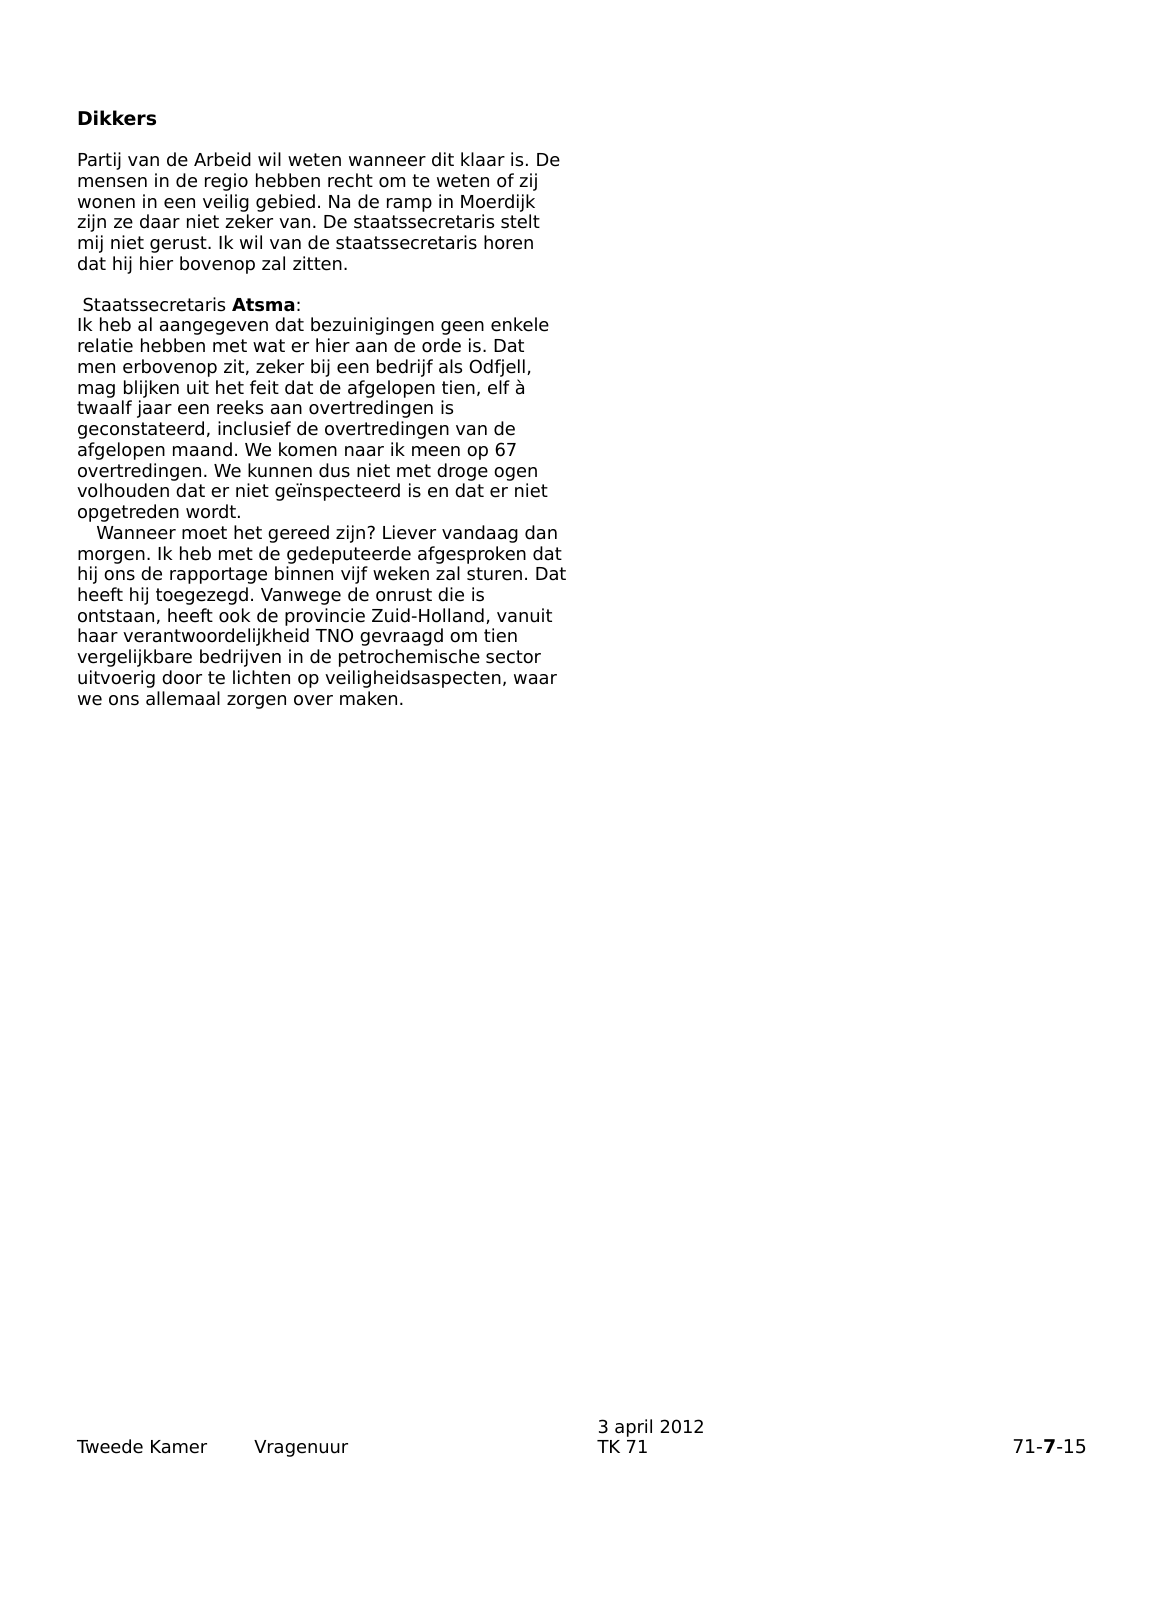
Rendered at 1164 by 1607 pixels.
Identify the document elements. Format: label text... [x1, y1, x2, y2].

text Staatssecretaris Atsma: [77, 294, 567, 315]
text Partij van de Arbeid wil weten wanneer dit klaar is. De mensen in de regio hebben recht om te weten of zij wonen in een veilig gebied. Na de ramp in Moerdijk zijn ze daar niet zeker van. De staatssecretaris stelt mij niet gerust. Ik wil van de staatssecretaris horen dat hij hier bovenop zal zitten. [77, 150, 567, 274]
text Wanneer moet het gereed zijn? Liever vandaag dan morgen. Ik heb met de gedeputeerde afgesproken dat hij ons de rapportage binnen vijf weken zal sturen. Dat heeft hij toegezegd. Vanwege de onrust die is ontstaan, heeft ook de provincie Zuid-Holland, vanuit haar verantwoordelijkheid TNO gevraagd om tien vergelijkbare bedrijven in de petrochemische sector uitvoerig door te lichten op veiligheidsaspecten, waar we ons allemaal zorgen over maken. [77, 523, 567, 709]
text Ik heb al aangegeven dat bezuinigingen geen enkele relatie hebben met wat er hier aan de orde is. Dat men erbovenop zit, zeker bij een bedrijf als Odfjell, mag blijken uit het feit dat de afgelopen tien, elf à twaalf jaar een reeks aan overtredingen is geconstateerd, inclusief de overtredingen van de afgelopen maand. We komen naar ik meen op 67 overtredingen. We kunnen dus niet met droge ogen volhouden dat er niet geïnspecteerd is en dat er niet opgetreden wordt. [77, 315, 567, 523]
